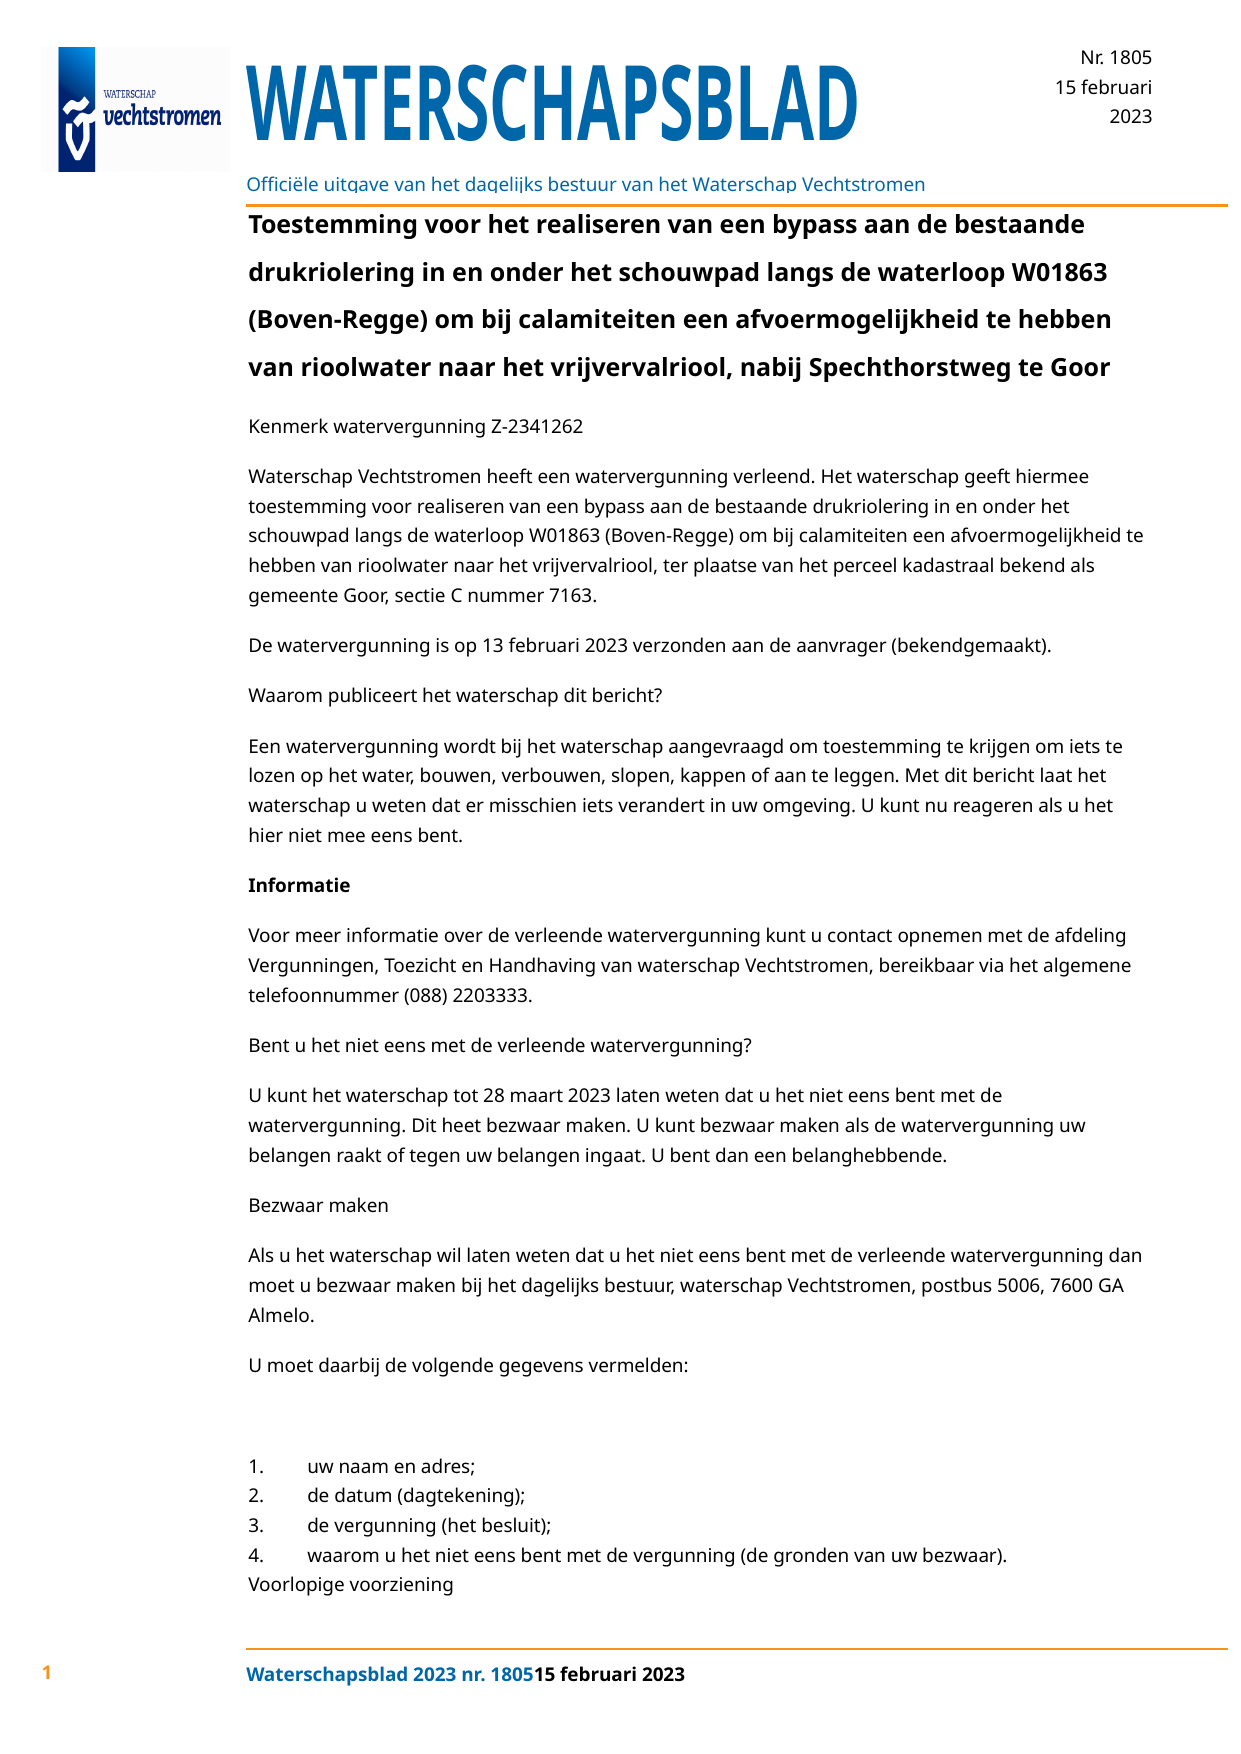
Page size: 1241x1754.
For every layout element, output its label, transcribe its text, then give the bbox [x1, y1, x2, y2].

list waarom u het niet eens bent met de vergunning (de gronden van uw bezwaar). [248, 1542, 1152, 1568]
list uw naam en adres; [248, 1453, 1152, 1479]
text Bent u het niet eens met de verleende watervergunning? [248, 1032, 1152, 1058]
text Als u het waterschap wil laten weten dat u het niet eens bent met de verleende watervergunning dan moet u bezwaar maken bij het dagelijks bestuur, waterschap Vechtstromen, postbus 5006, 7600 GA Almelo. [248, 1243, 1152, 1328]
text De watervergunning is op 13 februari 2023 verzonden aan de aanvrager (bekendgemaakt). [248, 632, 1152, 658]
text U kunt het waterschap tot 28 maart 2023 laten weten dat u het niet eens bent met de watervergunning. Dit heet bezwaar maken. U kunt bezwaar maken als de watervergunning uw belangen raakt of tegen uw belangen ingaat. U bent dan een belanghebbende. [248, 1083, 1152, 1168]
text Toestemming voor het realiseren van een bypass aan de bestaande drukriolering in en onder het schouwpad langs de waterloop W01863 (Boven-Regge) om bij calamiteiten een afvoermogelijkheid te hebben van rioolwater naar het vrijvervalriool, nabij Spechthorstweg te Goor [248, 207, 1152, 384]
text Voor meer informatie over de verleende watervergunning kunt u contact opnemen met de afdeling Vergunningen, Toezicht en Handhaving van waterschap Vechtstromen, bereikbaar via het algemene telefoonnummer (088) 2203333. [248, 923, 1152, 1008]
text Informatie [248, 872, 1152, 898]
list de vergunning (het besluit); [248, 1512, 1152, 1538]
text U moet daarbij de volgende gegevens vermelden: [248, 1352, 1152, 1378]
text Voorlopige voorziening [248, 1571, 1152, 1597]
list de datum (dagtekening); [248, 1483, 1152, 1508]
text Waterschap Vechtstromen heeft een watervergunning verleend. Het waterschap geeft hiermee toestemming voor realiseren van een bypass aan de bestaande drukriolering in en onder het schouwpad langs de waterloop W01863 (Boven-Regge) om bij calamiteiten een afvoermogelijkheid te hebben van rioolwater naar het vrijvervalriool, ter plaatse van het perceel kadastraal bekend als gemeente Goor, sectie C nummer 7163. [248, 463, 1152, 608]
text Waarom publiceert het waterschap dit bericht? [248, 683, 1152, 708]
picture [41, 47, 231, 172]
text Een watervergunning wordt bij het waterschap aangevraagd om toestemming te krijgen om iets te lozen op het water, bouwen, verbouwen, slopen, kappen of aan te leggen. Met dit bericht laat het waterschap u weten dat er misschien iets verandert in uw omgeving. U kunt nu reageren als u het hier niet mee eens bent. [248, 733, 1152, 848]
text Bezwaar maken [248, 1192, 1152, 1218]
text Kenmerk watervergunning Z-2341262 [248, 413, 1152, 439]
